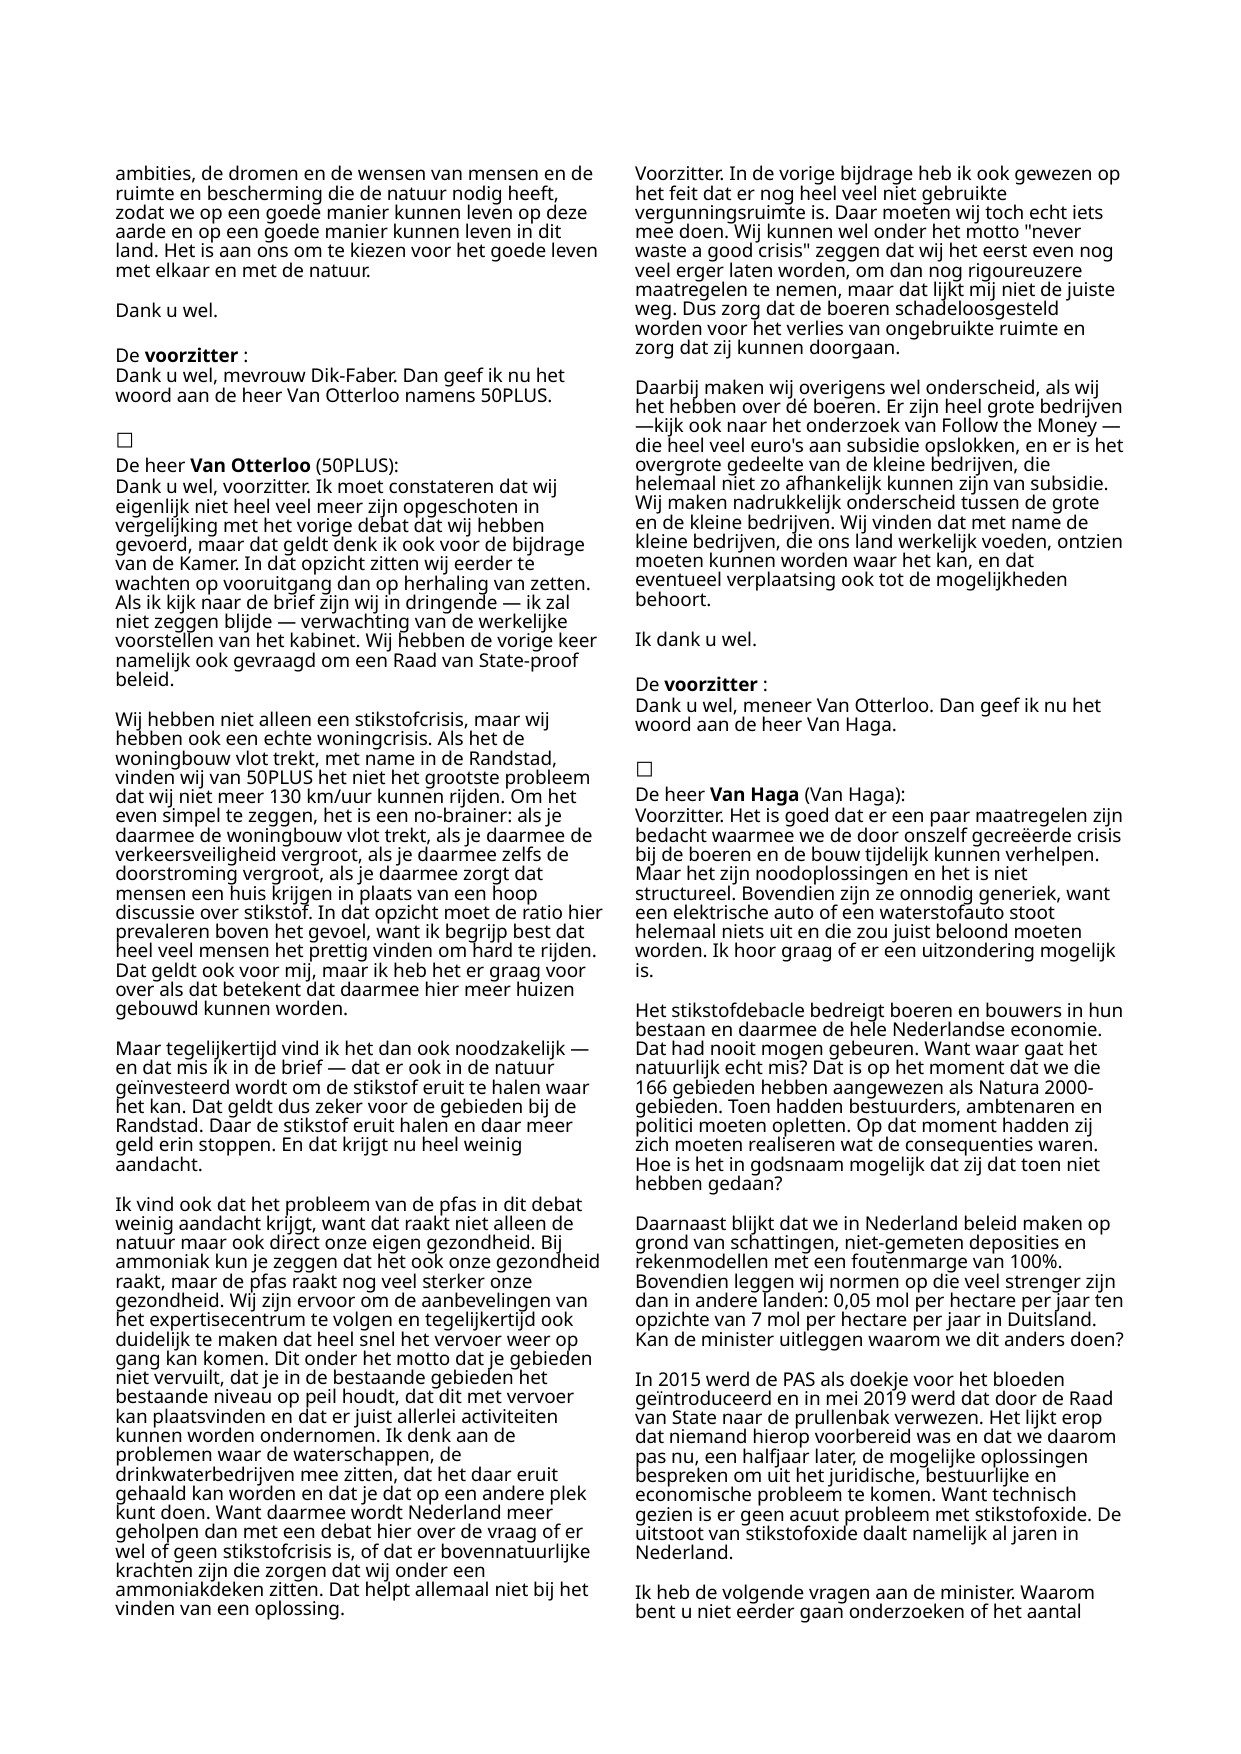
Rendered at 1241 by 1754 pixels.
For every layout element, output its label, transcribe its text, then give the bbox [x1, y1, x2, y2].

text Maar tegelijkertijd vind ik het dan ook noodzakelijk — en dat mis ik in de brief — dat er ook in de natuur geïnvesteerd wordt om de stikstof eruit te halen waar het kan. Dat geldt dus zeker voor de gebieden bij de Randstad. Daar de stikstof eruit halen en daar meer geld erin stoppen. En dat krijgt nu heel weinig aandacht. [115, 1040, 605, 1175]
text Daarnaast blijkt dat we in Nederland beleid maken op grond van schattingen, niet-gemeten deposities en rekenmodellen met een foutenmarge van 100%. Bovendien leggen wij normen op die veel strenger zijn dan in andere landen: 0,05 mol per hectare per jaar ten opzichte van 7 mol per hectare per jaar in Duitsland. Kan de minister uitleggen waarom we dit anders doen? [635, 1215, 1125, 1350]
text Het stikstofdebacle bedreigt boeren en bouwers in hun bestaan en daarmee de hele Nederlandse economie. Dat had nooit mogen gebeuren. Want waar gaat het natuurlijk echt mis? Dat is op het moment dat we die 166 gebieden hebben aangewezen als Natura 2000-gebieden. Toen hadden bestuurders, ambtenaren en politici moeten opletten. Op dat moment hadden zij zich moeten realiseren wat de consequenties waren. Hoe is het in godsnaam mogelijk dat zij dat toen niet hebben gedaan? [635, 1002, 1125, 1194]
text De voorzitter : [115, 342, 605, 367]
text ambities, de dromen en de wensen van mensen en de ruimte en bescherming die de natuur nodig heeft, zodat we op een goede manier kunnen leven op deze aarde en op een goede manier kunnen leven in dit land. Het is aan ons om te kiezen voor het goede leven met elkaar en met de natuur. [115, 165, 605, 281]
text Dank u wel. [115, 302, 605, 321]
text Ik vind ook dat het probleem van de pfas in dit debat weinig aandacht krijgt, want dat raakt niet alleen de natuur maar ook direct onze eigen gezondheid. Bij ammoniak kun je zeggen dat het ook onze gezondheid raakt, maar de pfas raakt nog veel sterker onze gezondheid. Wij zijn ervoor om de aanbevelingen van het expertisecentrum te volgen en tegelijkertijd ook duidelijk te maken dat heel snel het vervoer weer op gang kan komen. Dit onder het motto dat je gebieden niet vervuilt, dat je in de bestaande gebieden het bestaande niveau op peil houdt, dat dit met vervoer kan plaatsvinden en dat er juist allerlei activiteiten kunnen worden ondernomen. Ik denk aan de problemen waar de waterschappen, de drinkwaterbedrijven mee zitten, dat het daar eruit gehaald kan worden en dat je dat op een andere plek kunt doen. Want daarmee wordt Nederland meer geholpen dan met een debat hier over de vraag of er wel of geen stikstofcrisis is, of dat er bovennatuurlijke krachten zijn die zorgen dat wij onder een ammoniakdeken zitten. Dat helpt allemaal niet bij het vinden van een oplossing. [115, 1196, 605, 1620]
text De heer Van Otterloo (50PLUS): [115, 453, 605, 478]
text Daarbij maken wij overigens wel onderscheid, als wij het hebben over dé boeren. Er zijn heel grote bedrijven —kijk ook naar het onderzoek van Follow the Money — die heel veel euro's aan subsidie opslokken, en er is het overgrote gedeelte van de kleine bedrijven, die helemaal niet zo afhankelijk kunnen zijn van subsidie. Wij maken nadrukkelijk onderscheid tussen de grote en de kleine bedrijven. Wij vinden dat met name de kleine bedrijven, die ons land werkelijk voeden, ontzien moeten kunnen worden waar het kan, en dat eventueel verplaatsing ook tot de mogelijkheden behoort. [635, 379, 1125, 610]
text ⬜ [635, 756, 1125, 782]
text Ik heb de volgende vragen aan de minister. Waarom bent u niet eerder gaan onderzoeken of het aantal [635, 1584, 1125, 1623]
text ⬜ [115, 427, 605, 453]
text Dank u wel, mevrouw Dik-Faber. Dan geef ik nu het woord aan de heer Van Otterloo namens 50PLUS. [115, 367, 605, 406]
text Ik dank u wel. [635, 631, 1125, 650]
text Dank u wel, meneer Van Otterloo. Dan geef ik nu het woord aan de heer Van Haga. [635, 697, 1125, 735]
text De heer Van Haga (Van Haga): [635, 782, 1125, 807]
text De voorzitter : [635, 671, 1125, 697]
text Voorzitter. Het is goed dat er een paar maatregelen zijn bedacht waarmee we de door onszelf gecreëerde crisis bij de boeren en de bouw tijdelijk kunnen verhelpen. Maar het zijn noodoplossingen en het is niet structureel. Bovendien zijn ze onnodig generiek, want een elektrische auto of een waterstofauto stoot helemaal niets uit en die zou juist beloond moeten worden. Ik hoor graag of er een uitzondering mogelijk is. [635, 807, 1125, 981]
text In 2015 werd de PAS als doekje voor het bloeden geïntroduceerd en in mei 2019 werd dat door de Raad van State naar de prullenbak verwezen. Het lijkt erop dat niemand hierop voorbereid was en dat we daarom pas nu, een halfjaar later, de mogelijke oplossingen bespreken om uit het juridische, bestuurlijke en economische probleem te komen. Want technisch gezien is er geen acuut probleem met stikstofoxide. De uitstoot van stikstofoxide daalt namelijk al jaren in Nederland. [635, 1371, 1125, 1563]
text Dank u wel, voorzitter. Ik moet constateren dat wij eigenlijk niet heel veel meer zijn opgeschoten in vergelijking met het vorige debat dat wij hebben gevoerd, maar dat geldt denk ik ook voor de bijdrage van de Kamer. In dat opzicht zitten wij eerder te wachten op vooruitgang dan op herhaling van zetten. Als ik kijk naar de brief zijn wij in dringende — ik zal niet zeggen blijde — verwachting van de werkelijke voorstellen van het kabinet. Wij hebben de vorige keer namelijk ook gevraagd om een Raad van State-proof beleid. [115, 478, 605, 690]
text Wij hebben niet alleen een stikstofcrisis, maar wij hebben ook een echte woningcrisis. Als het de woningbouw vlot trekt, met name in de Randstad, vinden wij van 50PLUS het niet het grootste probleem dat wij niet meer 130 km/uur kunnen rijden. Om het even simpel te zeggen, het is een no-brainer: als je daarmee de woningbouw vlot trekt, als je daarmee de verkeersveiligheid vergroot, als je daarmee zelfs de doorstroming vergroot, als je daarmee zorgt dat mensen een huis krijgen in plaats van een hoop discussie over stikstof. In dat opzicht moet de ratio hier prevaleren boven het gevoel, want ik begrijp best dat heel veel mensen het prettig vinden om hard te rijden. Dat geldt ook voor mij, maar ik heb het er graag voor over als dat betekent dat daarmee hier meer huizen gebouwd kunnen worden. [115, 711, 605, 1019]
text Voorzitter. In de vorige bijdrage heb ik ook gewezen op het feit dat er nog heel veel niet gebruikte vergunningsruimte is. Daar moeten wij toch echt iets mee doen. Wij kunnen wel onder het motto "never waste a good crisis" zeggen dat wij het eerst even nog veel erger laten worden, om dan nog rigoureuzere maatregelen te nemen, maar dat lijkt mij niet de juiste weg. Dus zorg dat de boeren schadeloosgesteld worden voor het verlies van ongebruikte ruimte en zorg dat zij kunnen doorgaan. [635, 165, 1125, 358]
